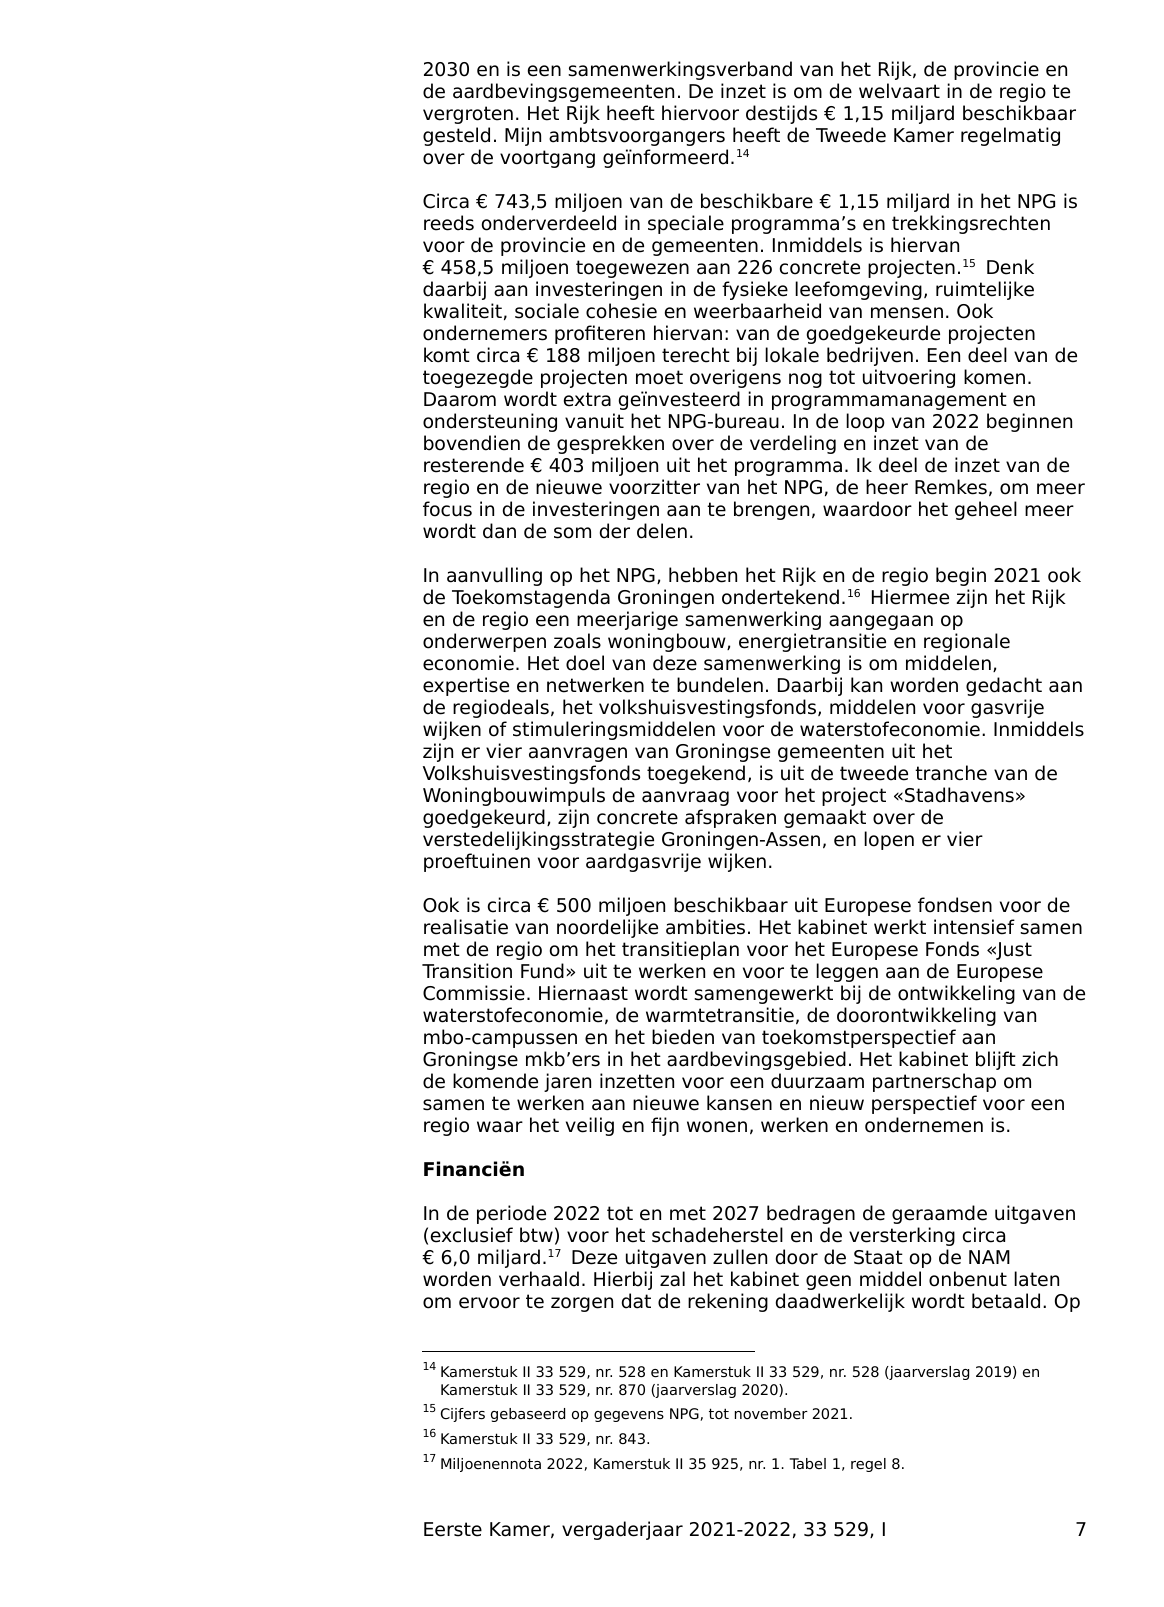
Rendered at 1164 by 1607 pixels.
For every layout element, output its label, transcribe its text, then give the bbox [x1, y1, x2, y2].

subtitle Financiën [422, 1159, 1087, 1181]
text Kamerstuk II 33 529, nr. 528 en Kamerstuk II 33 529, nr. 528 (jaarverslag 2019) en Kamerstuk II 33 529, nr. 870 (jaarverslag 2020). [422, 1360, 1087, 1399]
text Cijfers gebaseerd op gegevens NPG, tot november 2021. [422, 1402, 1087, 1424]
text Kamerstuk II 33 529, nr. 843. [422, 1427, 1087, 1449]
text Miljoenennota 2022, Kamerstuk II 35 925, nr. 1. Tabel 1, regel 8. [422, 1452, 1087, 1474]
text In de periode 2022 tot en met 2027 bedragen de geraamde uitgaven (exclusief btw) voor het schadeherstel en de versterking circa € 6,0 miljard. Deze uitgaven zullen door de Staat op de NAM worden verhaald. Hierbij zal het kabinet geen middel onbenut laten om ervoor te zorgen dat de rekening daadwerkelijk wordt betaald. Op [422, 1203, 1087, 1313]
text 2030 en is een samenwerkingsverband van het Rijk, de provincie en de aardbevingsgemeenten. De inzet is om de welvaart in de regio te vergroten. Het Rijk heeft hiervoor destijds € 1,15 miljard beschikbaar gesteld. Mijn ambtsvoorgangers heeft de Tweede Kamer regelmatig over de voortgang geïnformeerd. [422, 59, 1087, 169]
text In aanvulling op het NPG, hebben het Rijk en de regio begin 2021 ook de Toekomstagenda Groningen ondertekend. Hiermee zijn het Rijk en de regio een meerjarige samenwerking aangegaan op onderwerpen zoals woningbouw, energietransitie en regionale economie. Het doel van deze samenwerking is om middelen, expertise en netwerken te bundelen. Daarbij kan worden gedacht aan de regiodeals, het volkshuisvestingsfonds, middelen voor gasvrije wijken of stimuleringsmiddelen voor de waterstofeconomie. Inmiddels zijn er vier aanvragen van Groningse gemeenten uit het Volkshuisvestingsfonds toegekend, is uit de tweede tranche van de Woningbouwimpuls de aanvraag voor het project «Stadhavens» goedgekeurd, zijn concrete afspraken gemaakt over de verstedelijkingsstrategie Groningen-Assen, en lopen er vier proeftuinen voor aardgasvrije wijken. [422, 565, 1087, 873]
text Ook is circa € 500 miljoen beschikbaar uit Europese fondsen voor de realisatie van noordelijke ambities. Het kabinet werkt intensief samen met de regio om het transitieplan voor het Europese Fonds «Just Transition Fund» uit te werken en voor te leggen aan de Europese Commissie. Hiernaast wordt samengewerkt bij de ontwikkeling van de waterstofeconomie, de warmtetransitie, de doorontwikkeling van mbo-campussen en het bieden van toekomstperspectief aan Groningse mkb’ers in het aardbevingsgebied. Het kabinet blijft zich de komende jaren inzetten voor een duurzaam partnerschap om samen te werken aan nieuwe kansen en nieuw perspectief voor een regio waar het veilig en fijn wonen, werken en ondernemen is. [422, 895, 1087, 1137]
text Circa € 743,5 miljoen van de beschikbare € 1,15 miljard in het NPG is reeds onderverdeeld in speciale programma’s en trekkingsrechten voor de provincie en de gemeenten. Inmiddels is hiervan € 458,5 miljoen toegewezen aan 226 concrete projecten. Denk daarbij aan investeringen in de fysieke leefomgeving, ruimtelijke kwaliteit, sociale cohesie en weerbaarheid van mensen. Ook ondernemers profiteren hiervan: van de goedgekeurde projecten komt circa € 188 miljoen terecht bij lokale bedrijven. Een deel van de toegezegde projecten moet overigens nog tot uitvoering komen. Daarom wordt extra geïnvesteerd in programmamanagement en ondersteuning vanuit het NPG-bureau. In de loop van 2022 beginnen bovendien de gesprekken over de verdeling en inzet van de resterende € 403 miljoen uit het programma. Ik deel de inzet van de regio en de nieuwe voorzitter van het NPG, de heer Remkes, om meer focus in de investeringen aan te brengen, waardoor het geheel meer wordt dan de som der delen. [422, 191, 1087, 543]
